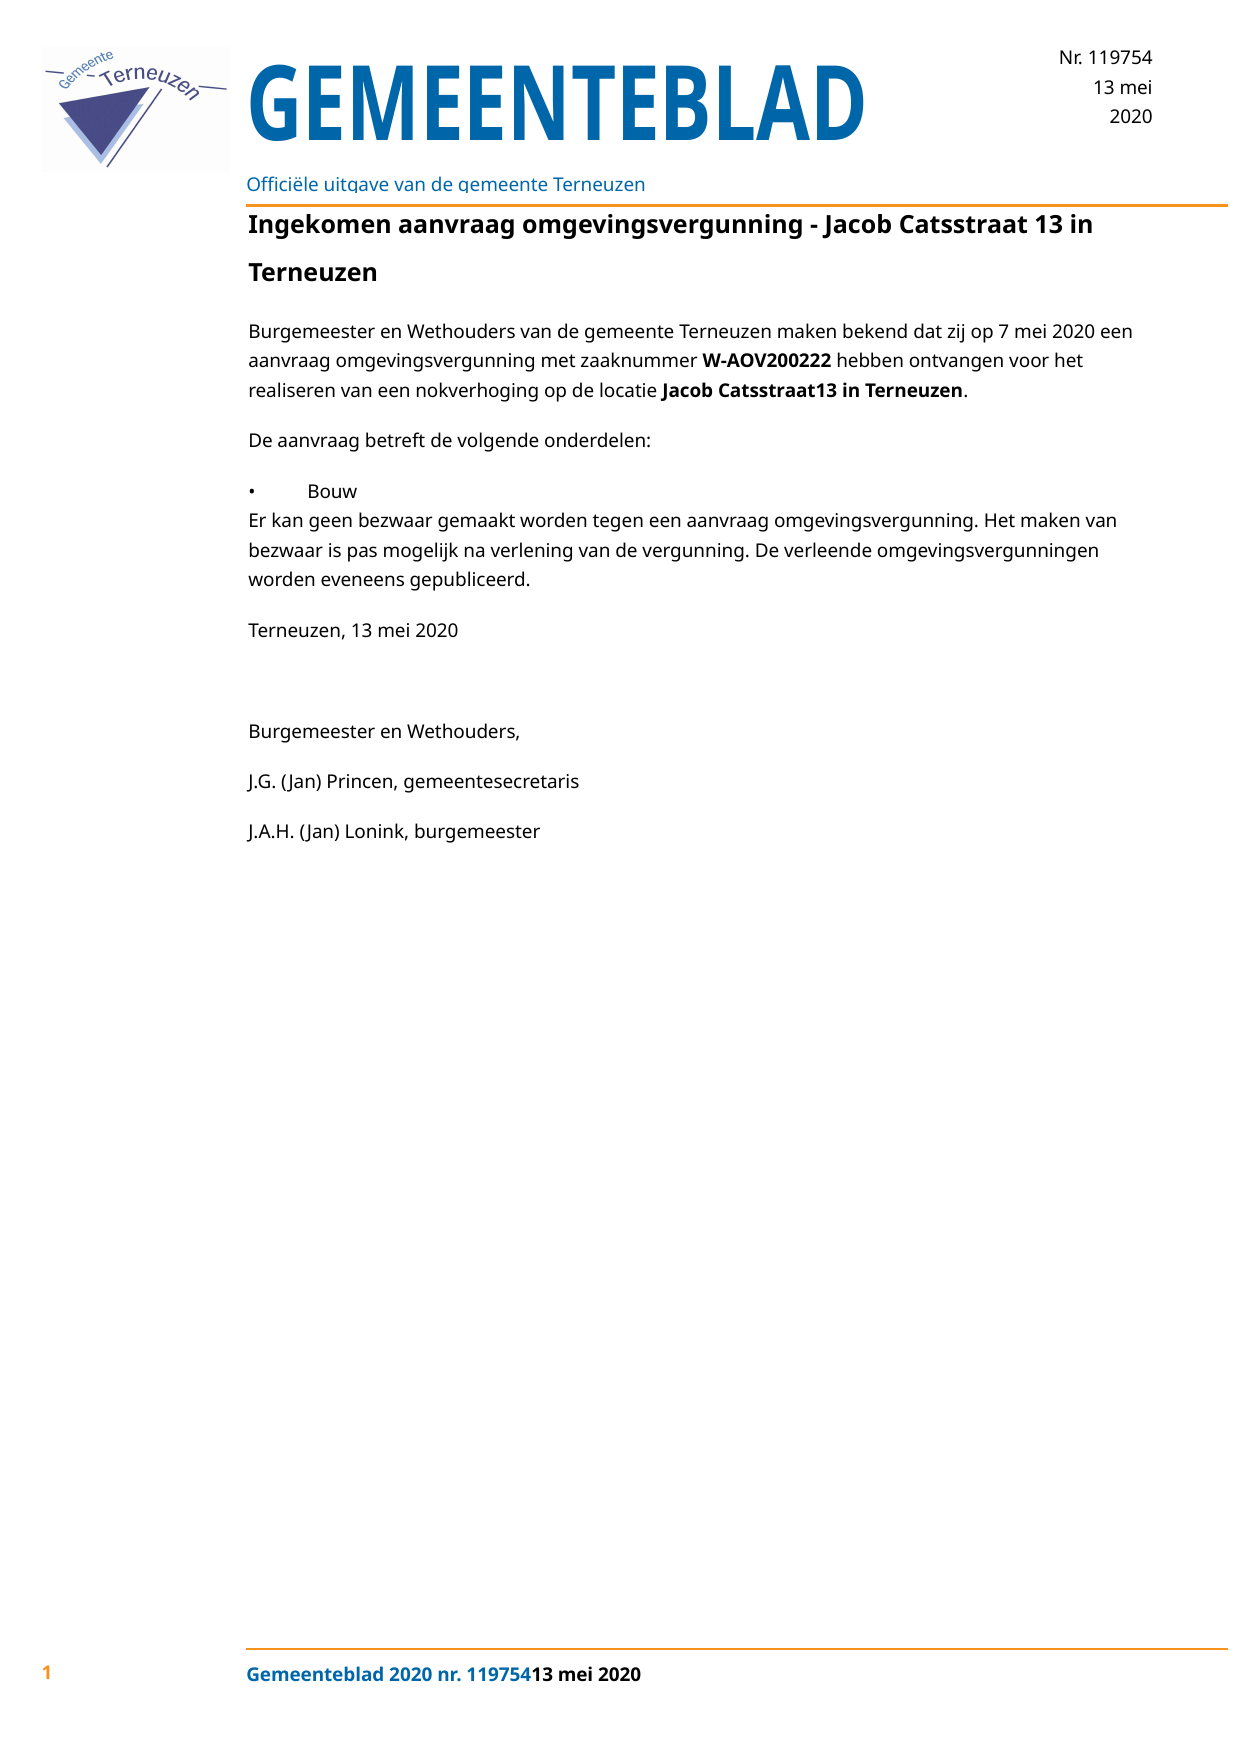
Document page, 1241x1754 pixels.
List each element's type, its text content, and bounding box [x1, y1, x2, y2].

text J.A.H. (Jan) Lonink, burgemeester [248, 819, 1152, 844]
picture [41, 47, 231, 172]
text Ingekomen aanvraag omgevingsvergunning - Jacob Catsstraat 13 in Terneuzen [248, 207, 1152, 288]
text Terneuzen, 13 mei 2020 [248, 617, 1152, 643]
text Burgemeester en Wethouders, [248, 718, 1152, 744]
text Er kan geen bezwaar gemaakt worden tegen een aanvraag omgevingsvergunning. Het maken van bezwaar is pas mogelijk na verlening van de vergunning. De verleende omgevingsvergunningen worden eveneens gepubliceerd. [248, 507, 1152, 592]
text J.G. (Jan) Princen, gemeentesecretaris [248, 768, 1152, 794]
list Bouw [248, 478, 1152, 504]
text Burgemeester en Wethouders van de gemeente Terneuzen maken bekend dat zij op 7 mei 2020 een aanvraag omgevingsvergunning met zaaknummer W-AOV200222 hebben ontvangen voor het realiseren van een nokverhoging op de locatie Jacob Catsstraat13 in Terneuzen. [248, 318, 1152, 403]
text De aanvraag betreft de volgende onderdelen: [248, 427, 1152, 453]
